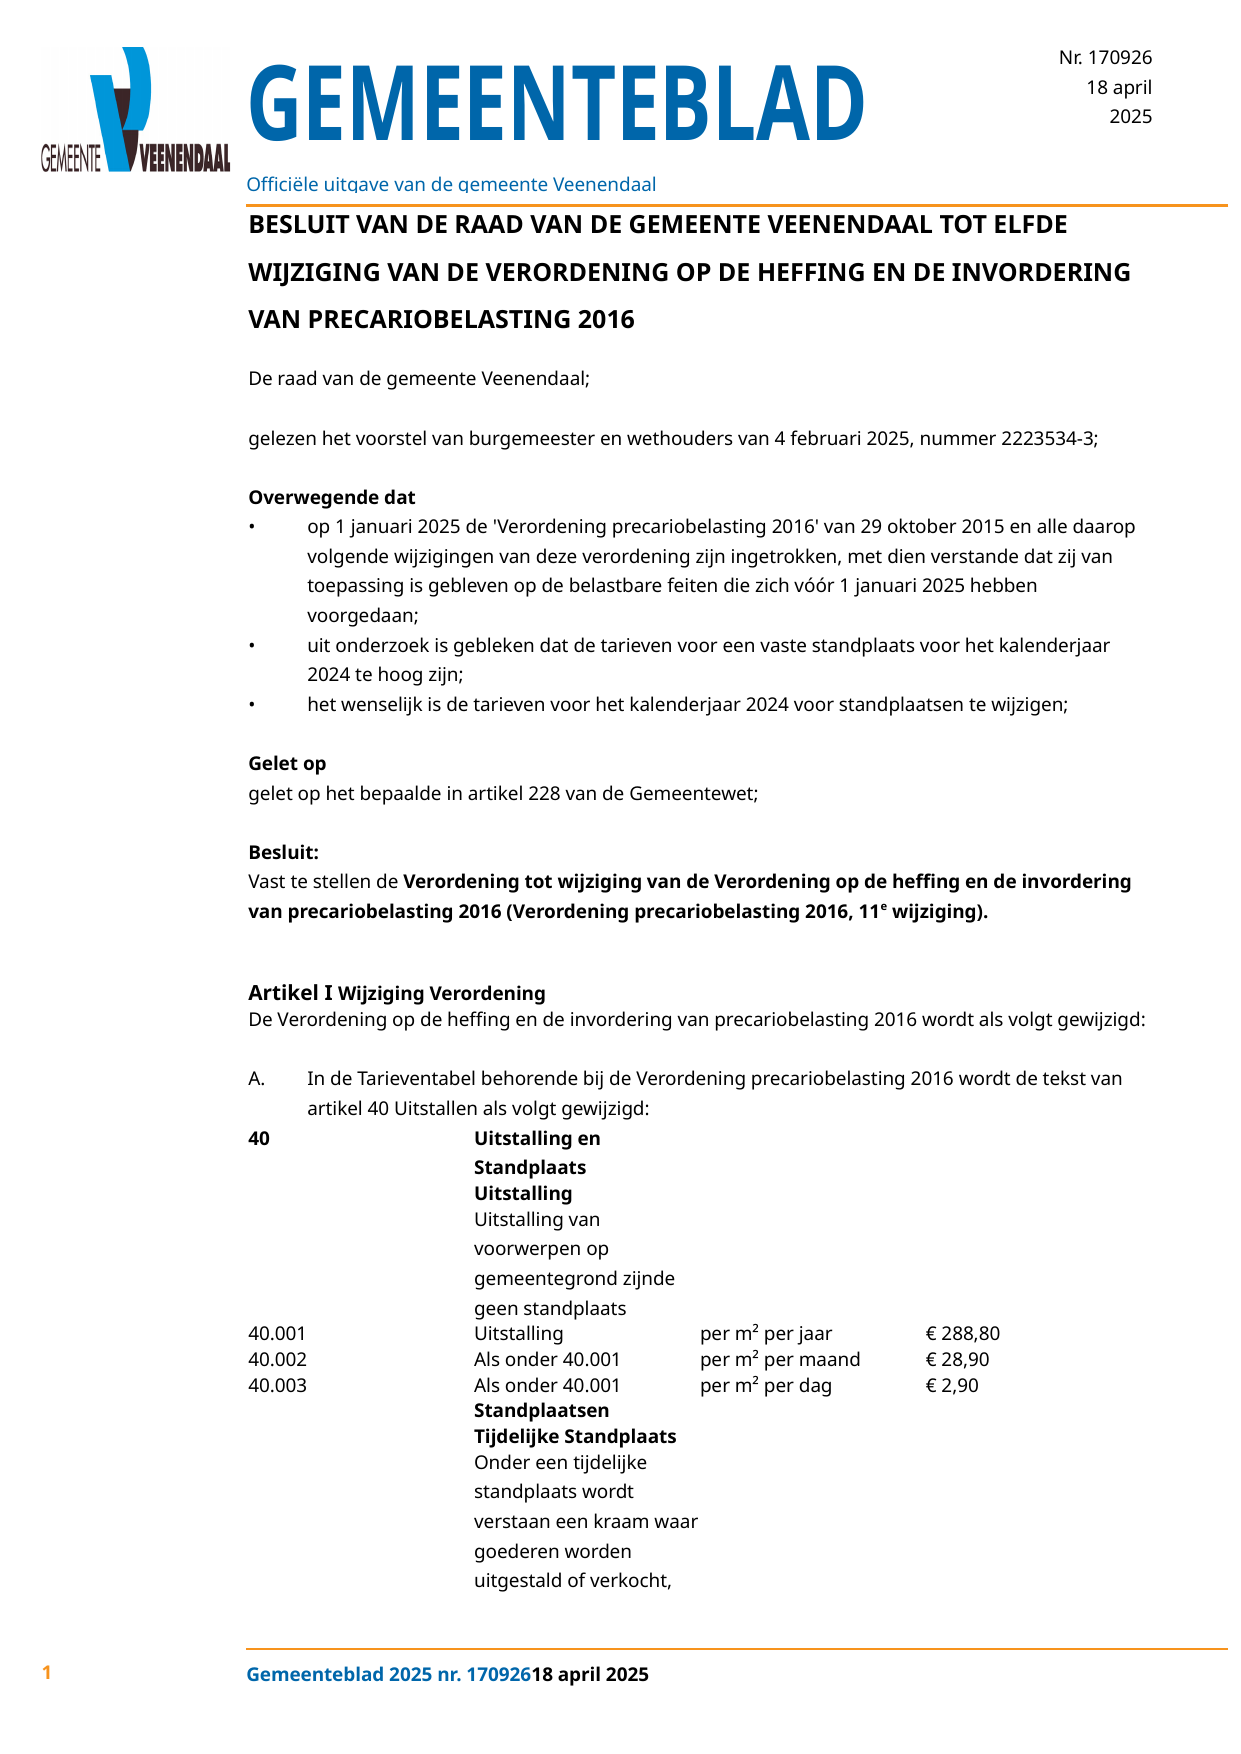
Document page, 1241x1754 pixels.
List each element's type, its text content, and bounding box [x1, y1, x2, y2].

table_cell [248, 1180, 474, 1206]
table_cell [926, 1449, 1152, 1593]
table_cell [926, 1423, 1152, 1449]
table_cell 40.002 [248, 1346, 474, 1372]
table_cell per m² per jaar [700, 1320, 926, 1346]
table_header [926, 1125, 1152, 1180]
table_cell Standplaatsen [474, 1398, 700, 1423]
table_cell [700, 1449, 926, 1593]
table_cell Onder een tijdelijke standplaats wordt verstaan een kraam waar goederen worden uitgestald of verkocht, [474, 1449, 700, 1593]
picture [123, 47, 231, 172]
table_cell 40.001 [248, 1320, 474, 1346]
table_cell [248, 1206, 474, 1320]
table_cell € 2,90 [926, 1372, 1152, 1398]
table_cell [700, 1398, 926, 1423]
text Besluit: [248, 839, 1152, 864]
table_header Uitstalling en Standplaats [474, 1125, 700, 1180]
table_cell Als onder 40.001 [474, 1372, 700, 1398]
table_cell [926, 1398, 1152, 1423]
text gelezen het voorstel van burgemeester en wethouders van 4 februari 2025, nummer 2223534-3; [248, 425, 1152, 450]
table_cell [926, 1180, 1152, 1206]
table_cell Als onder 40.001 [474, 1346, 700, 1372]
table_cell per m² per dag [700, 1372, 926, 1398]
table_cell per m² per maand [700, 1346, 926, 1372]
table_cell [248, 1423, 474, 1449]
list uit onderzoek is gebleken dat de tarieven voor een vaste standplaats voor het kalenderjaar 2024 te hoog zijn; [248, 632, 1152, 687]
table_cell € 288,80 [926, 1320, 1152, 1346]
text gelet op het bepaalde in artikel 228 van de Gemeentewet; [248, 780, 1152, 805]
table_cell Uitstalling [474, 1320, 700, 1346]
table_cell Tijdelijke Standplaats [474, 1423, 700, 1449]
table_cell Uitstalling van voorwerpen op gemeentegrond zijnde geen standplaats [474, 1206, 700, 1320]
text De Verordening op de heffing en de invordering van precariobelasting 2016 wordt als volgt gewijzigd: [248, 1006, 1152, 1032]
table_cell [248, 1449, 474, 1593]
table_cell [926, 1206, 1152, 1320]
list het wenselijk is de tarieven voor het kalenderjaar 2024 voor standplaatsen te wijzigen; [248, 691, 1152, 717]
text Artikel I Wijziging Verordening [248, 978, 1152, 1006]
table_cell 40.003 [248, 1372, 474, 1398]
table_cell [248, 1398, 474, 1423]
list op 1 januari 2025 de 'Verordening precariobelasting 2016' van 29 oktober 2015 en alle daarop volgende wijzigingen van deze verordening zijn ingetrokken, met dien verstande dat zij van toepassing is gebleven op de belastbare feiten die zich vóór 1 januari 2025 hebben voorgedaan; [248, 513, 1152, 628]
table_cell Uitstalling [474, 1180, 700, 1206]
text De raad van de gemeente Veenendaal; [248, 366, 1152, 391]
table_cell [700, 1206, 926, 1320]
table_header [700, 1125, 926, 1180]
text BESLUIT VAN DE RAAD VAN DE GEMEENTE VEENENDAAL TOT ELFDE WIJZIGING VAN DE VERORDENING OP DE HEFFING EN DE INVORDERING VAN PRECARIOBELASTING 2016 [248, 207, 1152, 336]
table_cell € 28,90 [926, 1346, 1152, 1372]
text Vast te stellen de Verordening tot wijziging van de Verordening op de heffing en de invordering van precariobelasting 2016 (Verordening precariobelasting 2016, 11e wijziging). [248, 868, 1152, 924]
text Gelet op [248, 750, 1152, 776]
table_cell [700, 1423, 926, 1449]
table_cell [700, 1180, 926, 1206]
text Overwegende dat [248, 484, 1152, 509]
picture [41, 47, 130, 172]
list In de Tarieventabel behorende bij de Verordening precariobelasting 2016 wordt de tekst van artikel 40 Uitstallen als volgt gewijzigd: [248, 1066, 1152, 1121]
table_header 40 [248, 1125, 474, 1180]
